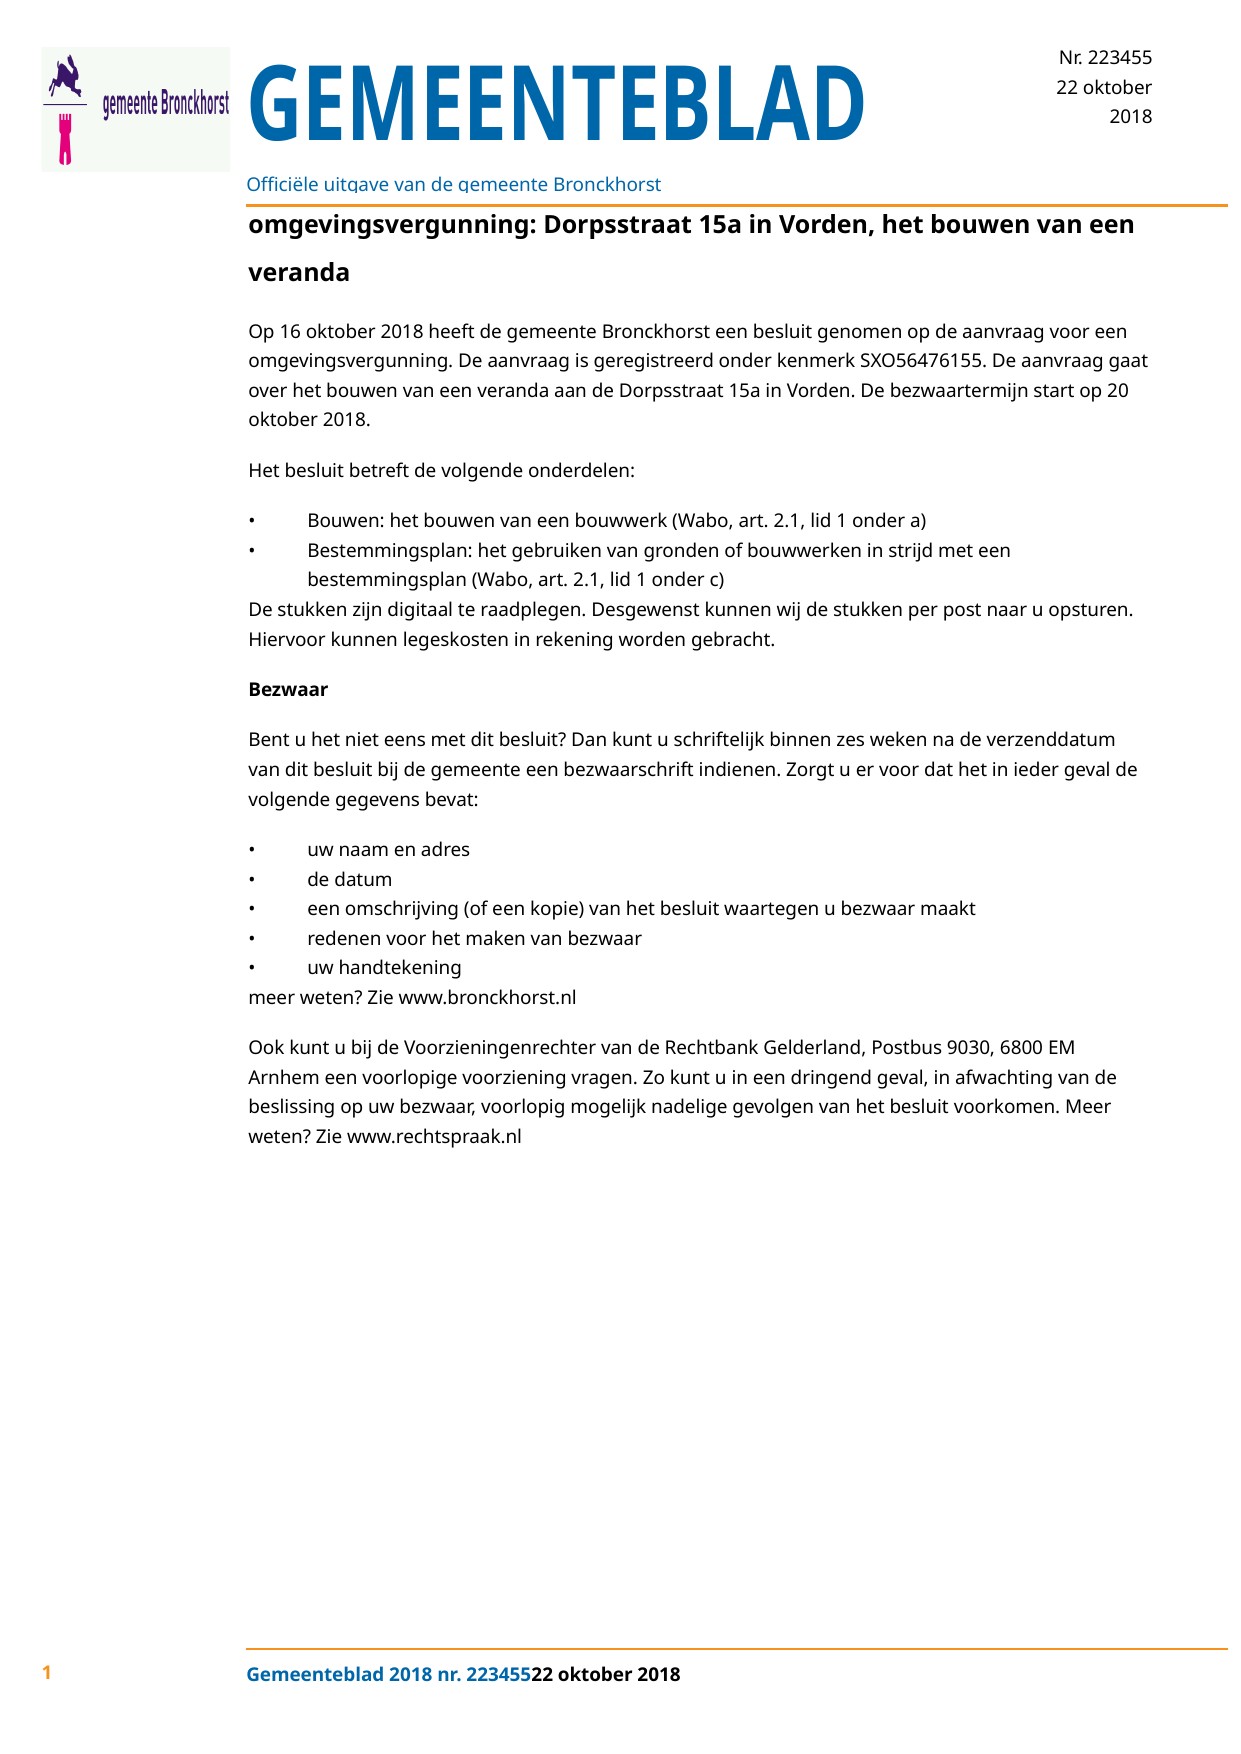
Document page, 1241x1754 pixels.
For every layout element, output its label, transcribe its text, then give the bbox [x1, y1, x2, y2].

text meer weten? Zie www.bronckhorst.nl [248, 984, 1152, 1010]
text Bezwaar [248, 676, 1152, 702]
text Bent u het niet eens met dit besluit? Dan kunt u schriftelijk binnen zes weken na de verzenddatum van dit besluit bij de gemeente een bezwaarschrift indienen. Zorgt u er voor dat het in ieder geval de volgende gegevens bevat: [248, 727, 1152, 812]
picture [41, 47, 231, 172]
text Ook kunt u bij de Voorzieningenrechter van de Rechtbank Gelderland, Postbus 9030, 6800 EM Arnhem een voorlopige voorziening vragen. Zo kunt u in een dringend geval, in afwachting van de beslissing op uw bezwaar, voorlopig mogelijk nadelige gevolgen van het besluit voorkomen. Meer weten? Zie www.rechtspraak.nl [248, 1034, 1152, 1149]
list een omschrijving (of een kopie) van het besluit waartegen u bezwaar maakt [248, 895, 1152, 921]
list redenen voor het maken van bezwaar [248, 925, 1152, 951]
list Bouwen: het bouwen van een bouwwerk (Wabo, art. 2.1, lid 1 onder a) [248, 507, 1152, 533]
list uw handtekening [248, 954, 1152, 980]
list Bestemmingsplan: het gebruiken van gronden of bouwwerken in strijd met een bestemmingsplan (Wabo, art. 2.1, lid 1 onder c) [248, 537, 1152, 592]
text Op 16 oktober 2018 heeft de gemeente Bronckhorst een besluit genomen op de aanvraag voor een omgevingsvergunning. De aanvraag is geregistreerd onder kenmerk SXO56476155. De aanvraag gaat over het bouwen van een veranda aan de Dorpsstraat 15a in Vorden. De bezwaartermijn start op 20 oktober 2018. [248, 318, 1152, 432]
list uw naam en adres [248, 836, 1152, 862]
text omgevingsvergunning: Dorpsstraat 15a in Vorden, het bouwen van een veranda [248, 207, 1152, 288]
text Het besluit betreft de volgende onderdelen: [248, 457, 1152, 483]
text De stukken zijn digitaal te raadplegen. Desgewenst kunnen wij de stukken per post naar u opsturen. Hiervoor kunnen legeskosten in rekening worden gebracht. [248, 596, 1152, 652]
list de datum [248, 866, 1152, 892]
